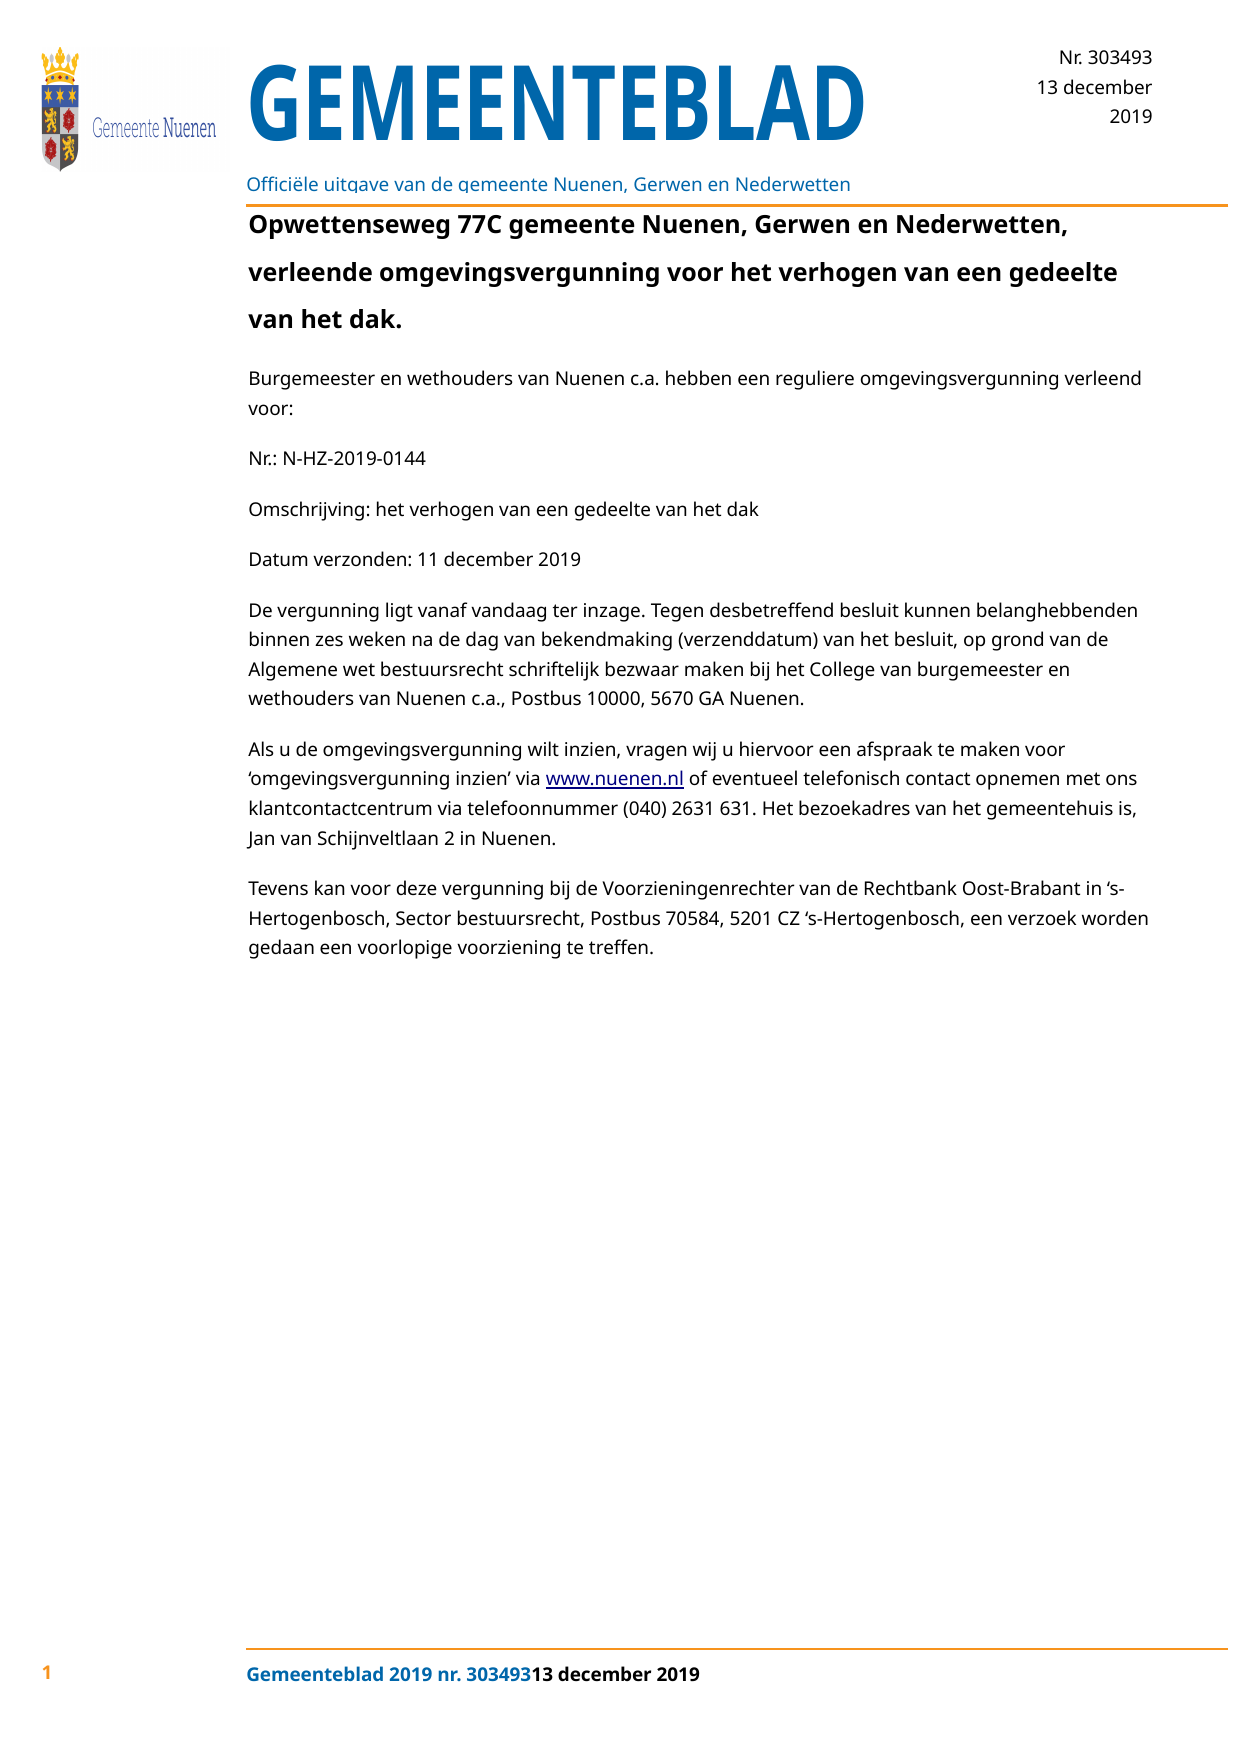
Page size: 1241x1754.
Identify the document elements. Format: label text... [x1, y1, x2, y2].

text Tevens kan voor deze vergunning bij de Voorzieningenrechter van de Rechtbank Oost-Brabant in ‘s-Hertogenbosch, Sector bestuursrecht, Postbus 70584, 5201 CZ ‘s-Hertogenbosch, een verzoek worden gedaan een voorlopige voorziening te treffen. [248, 875, 1152, 960]
text De vergunning ligt vanaf vandaag ter inzage. Tegen desbetreffend besluit kunnen belanghebbenden binnen zes weken na de dag van bekendmaking (verzenddatum) van het besluit, op grond van de Algemene wet bestuursrecht schriftelijk bezwaar maken bij het College van burgemeester en wethouders van Nuenen c.a., Postbus 10000, 5670 GA Nuenen. [248, 597, 1152, 711]
text Nr.: N-HZ-2019-0144 [248, 446, 1152, 471]
text Opwettenseweg 77C gemeente Nuenen, Gerwen en Nederwetten, verleende omgevingsvergunning voor het verhogen van een gedeelte van het dak. [248, 207, 1152, 336]
picture [41, 47, 231, 172]
text Burgemeester en wethouders van Nuenen c.a. hebben een reguliere omgevingsvergunning verleend voor: [248, 366, 1152, 421]
text Als u de omgevingsvergunning wilt inzien, vragen wij u hiervoor een afspraak te maken voor ‘omgevingsvergunning inzien’ via www.nuenen.nl of eventueel telefonisch contact opnemen met ons klantcontactcentrum via telefoonnummer (040) 2631 631. Het bezoekadres van het gemeentehuis is, Jan van Schijnveltlaan 2 in Nuenen. [248, 736, 1152, 850]
text Omschrijving: het verhogen van een gedeelte van het dak [248, 496, 1152, 522]
text Datum verzonden: 11 december 2019 [248, 546, 1152, 572]
